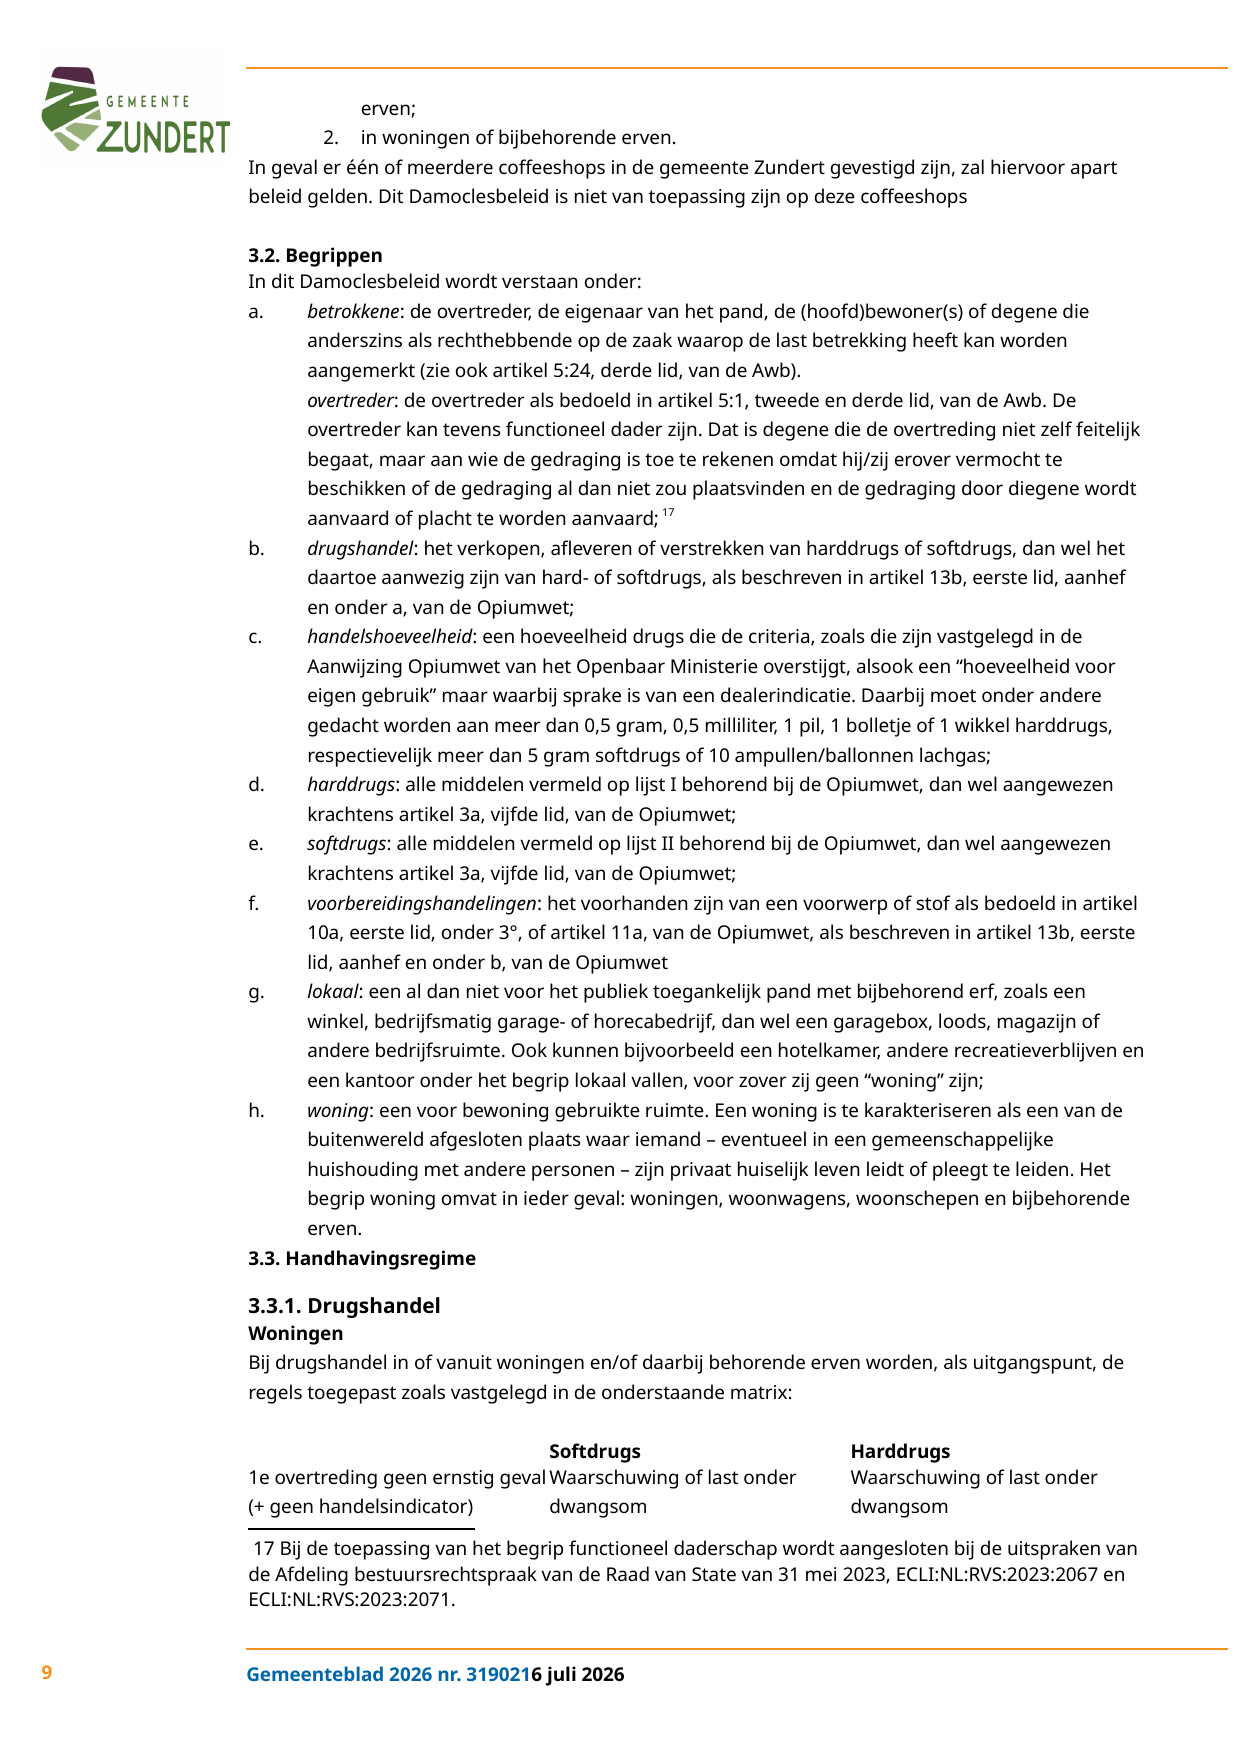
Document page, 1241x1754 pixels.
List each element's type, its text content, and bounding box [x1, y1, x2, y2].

table_header Harddrugs [850, 1438, 1152, 1464]
text Bij drugshandel in of vanuit woningen en/of daarbij behorende erven worden, als uitgangspunt, de regels toegepast zoals vastgelegd in de onderstaande matrix: [248, 1349, 1152, 1404]
table_cell Waarschuwing of last onder dwangsom [549, 1464, 850, 1519]
list harddrugs: alle middelen vermeld op lijst I behorend bij de Opiumwet, dan wel aangewezen krachtens artikel 3a, vijfde lid, van de Opiumwet; [248, 771, 1152, 827]
table_header [248, 1438, 549, 1464]
list erven; [323, 95, 1152, 121]
text 3.3.1. Drugshandel [248, 1291, 1152, 1320]
list overtreder: de overtreder als bedoeld in artikel 5:1, tweede en derde lid, van de Awb. De overtreder kan tevens functioneel dader zijn. Dat is degene die de overtreding niet zelf feitelijk begaat, maar aan wie de gedraging is toe te rekenen omdat hij/zij erover vermocht te beschikken of de gedraging al dan niet zou plaatsvinden en de gedraging door diegene wordt aanvaard of placht te worden aanvaard; [248, 387, 1152, 531]
list voorbereidingshandelingen: het voorhanden zijn van een voorwerp of stof als bedoeld in artikel 10a, eerste lid, onder 3°, of artikel 11a, van de Opiumwet, als beschreven in artikel 13b, eerste lid, aanhef en onder b, van de Opiumwet [248, 890, 1152, 974]
text 3.3. Handhavingsregime [248, 1245, 1152, 1270]
list Bij de toepassing van het begrip functioneel daderschap wordt aangesloten bij de uitspraken van de Afdeling bestuursrechtspraak van de Raad van State van 31 mei 2023, ECLI:NL:RVS:2023:2067 en ECLI:NL:RVS:2023:2071. [248, 1535, 1152, 1612]
table_cell 1e overtreding geen ernstig geval (+ geen handelsindicator) [248, 1464, 549, 1519]
list betrokkene: de overtreder, de eigenaar van het pand, de (hoofd)bewoner(s) of degene die anderszins als rechthebbende op de zaak waarop de last betrekking heeft kan worden aangemerkt (zie ook artikel 5:24, derde lid, van de Awb). [248, 298, 1152, 383]
list handelshoeveelheid: een hoeveelheid drugs die de criteria, zoals die zijn vastgelegd in de Aanwijzing Opiumwet van het Openbaar Ministerie overstijgt, alsook een “hoeveelheid voor eigen gebruik” maar waarbij sprake is van een dealerindicatie. Daarbij moet onder andere gedacht worden aan meer dan 0,5 gram, 0,5 milliliter, 1 pil, 1 bolletje of 1 wikkel harddrugs, respectievelijk meer dan 5 gram softdrugs of 10 ampullen/ballonnen lachgas; [248, 623, 1152, 767]
text 3.2. Begrippen [248, 243, 1152, 268]
list drugshandel: het verkopen, afleveren of verstrekken van harddrugs of softdrugs, dan wel het daartoe aanwezig zijn van hard- of softdrugs, als beschreven in artikel 13b, eerste lid, aanhef en onder a, van de Opiumwet; [248, 535, 1152, 619]
list woning: een voor bewoning gebruikte ruimte. Een woning is te karakteriseren als een van de buitenwereld afgesloten plaats waar iemand – eventueel in een gemeenschappelijke huishouding met andere personen – zijn privaat huiselijk leven leidt of pleegt te leiden. Het begrip woning omvat in ieder geval: woningen, woonwagens, woonschepen en bijbehorende erven. [248, 1097, 1152, 1241]
list lokaal: een al dan niet voor het publiek toegankelijk pand met bijbehorend erf, zoals een winkel, bedrijfsmatig garage- of horecabedrijf, dan wel een garagebox, loods, magazijn of andere bedrijfsruimte. Ook kunnen bijvoorbeeld een hotelkamer, andere recreatieverblijven en een kantoor onder het begrip lokaal vallen, voor zover zij geen “woning” zijn; [248, 978, 1152, 1093]
picture [41, 47, 231, 172]
text In dit Damoclesbeleid wordt verstaan onder: [248, 268, 1152, 294]
list in woningen of bijbehorende erven. [323, 124, 1152, 150]
table_cell Waarschuwing of last onder dwangsom [850, 1464, 1152, 1519]
text Woningen [248, 1320, 1152, 1345]
text In geval er één of meerdere coffeeshops in de gemeente Zundert gevestigd zijn, zal hiervoor apart beleid gelden. Dit Damoclesbeleid is niet van toepassing zijn op deze coffeeshops [248, 154, 1152, 209]
list softdrugs: alle middelen vermeld op lijst II behorend bij de Opiumwet, dan wel aangewezen krachtens artikel 3a, vijfde lid, van de Opiumwet; [248, 831, 1152, 886]
table_header Softdrugs [549, 1438, 850, 1464]
